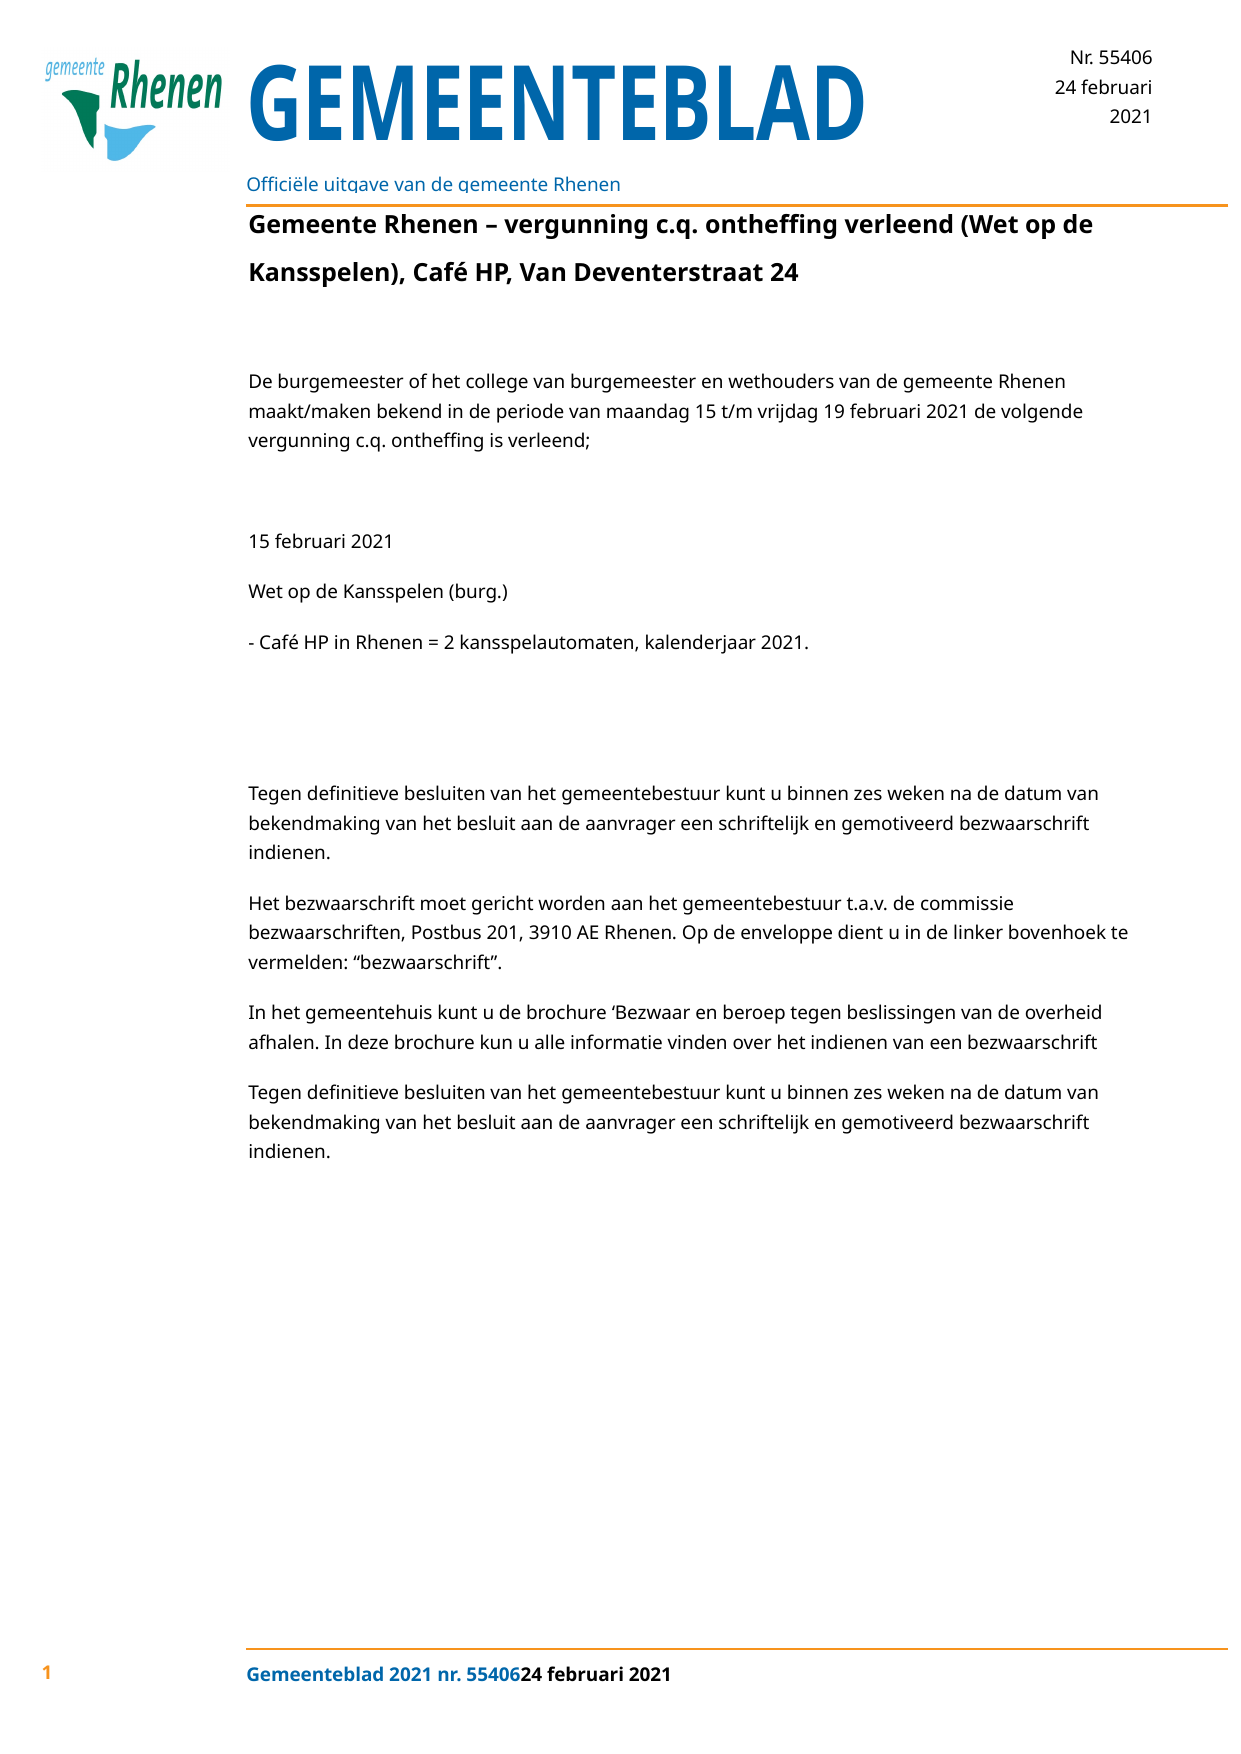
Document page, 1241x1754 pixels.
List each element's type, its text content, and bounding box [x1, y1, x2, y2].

text Het bezwaarschrift moet gericht worden aan het gemeentebestuur t.a.v. de commissie bezwaarschriften, Postbus 201, 3910 AE Rhenen. Op de enveloppe dient u in de linker bovenhoek te vermelden: “bezwaarschrift”. [248, 890, 1152, 975]
text Tegen definitieve besluiten van het gemeentebestuur kunt u binnen zes weken na de datum van bekendmaking van het besluit aan de aanvrager een schriftelijk en gemotiveerd bezwaarschrift indienen. [248, 780, 1152, 865]
text 15 februari 2021 [248, 528, 1152, 554]
text Tegen definitieve besluiten van het gemeentebestuur kunt u binnen zes weken na de datum van bekendmaking van het besluit aan de aanvrager een schriftelijk en gemotiveerd bezwaarschrift indienen. [248, 1079, 1152, 1164]
text De burgemeester of het college van burgemeester en wethouders van de gemeente Rhenen maakt/maken bekend in de periode van maandag 15 t/m vrijdag 19 februari 2021 de volgende vergunning c.q. ontheffing is verleend; [248, 368, 1152, 453]
text - Café HP in Rhenen = 2 kansspelautomaten, kalenderjaar 2021. [248, 629, 1152, 655]
text Gemeente Rhenen – vergunning c.q. ontheffing verleend (Wet op de Kansspelen), Café HP, Van Deventerstraat 24 [248, 207, 1152, 288]
text In het gemeentehuis kunt u de brochure ‘Bezwaar en beroep tegen beslissingen van de overheid afhalen. In deze brochure kun u alle informatie vinden over het indienen van een bezwaarschrift [248, 999, 1152, 1055]
picture [41, 47, 231, 172]
text Wet op de Kansspelen (burg.) [248, 579, 1152, 604]
